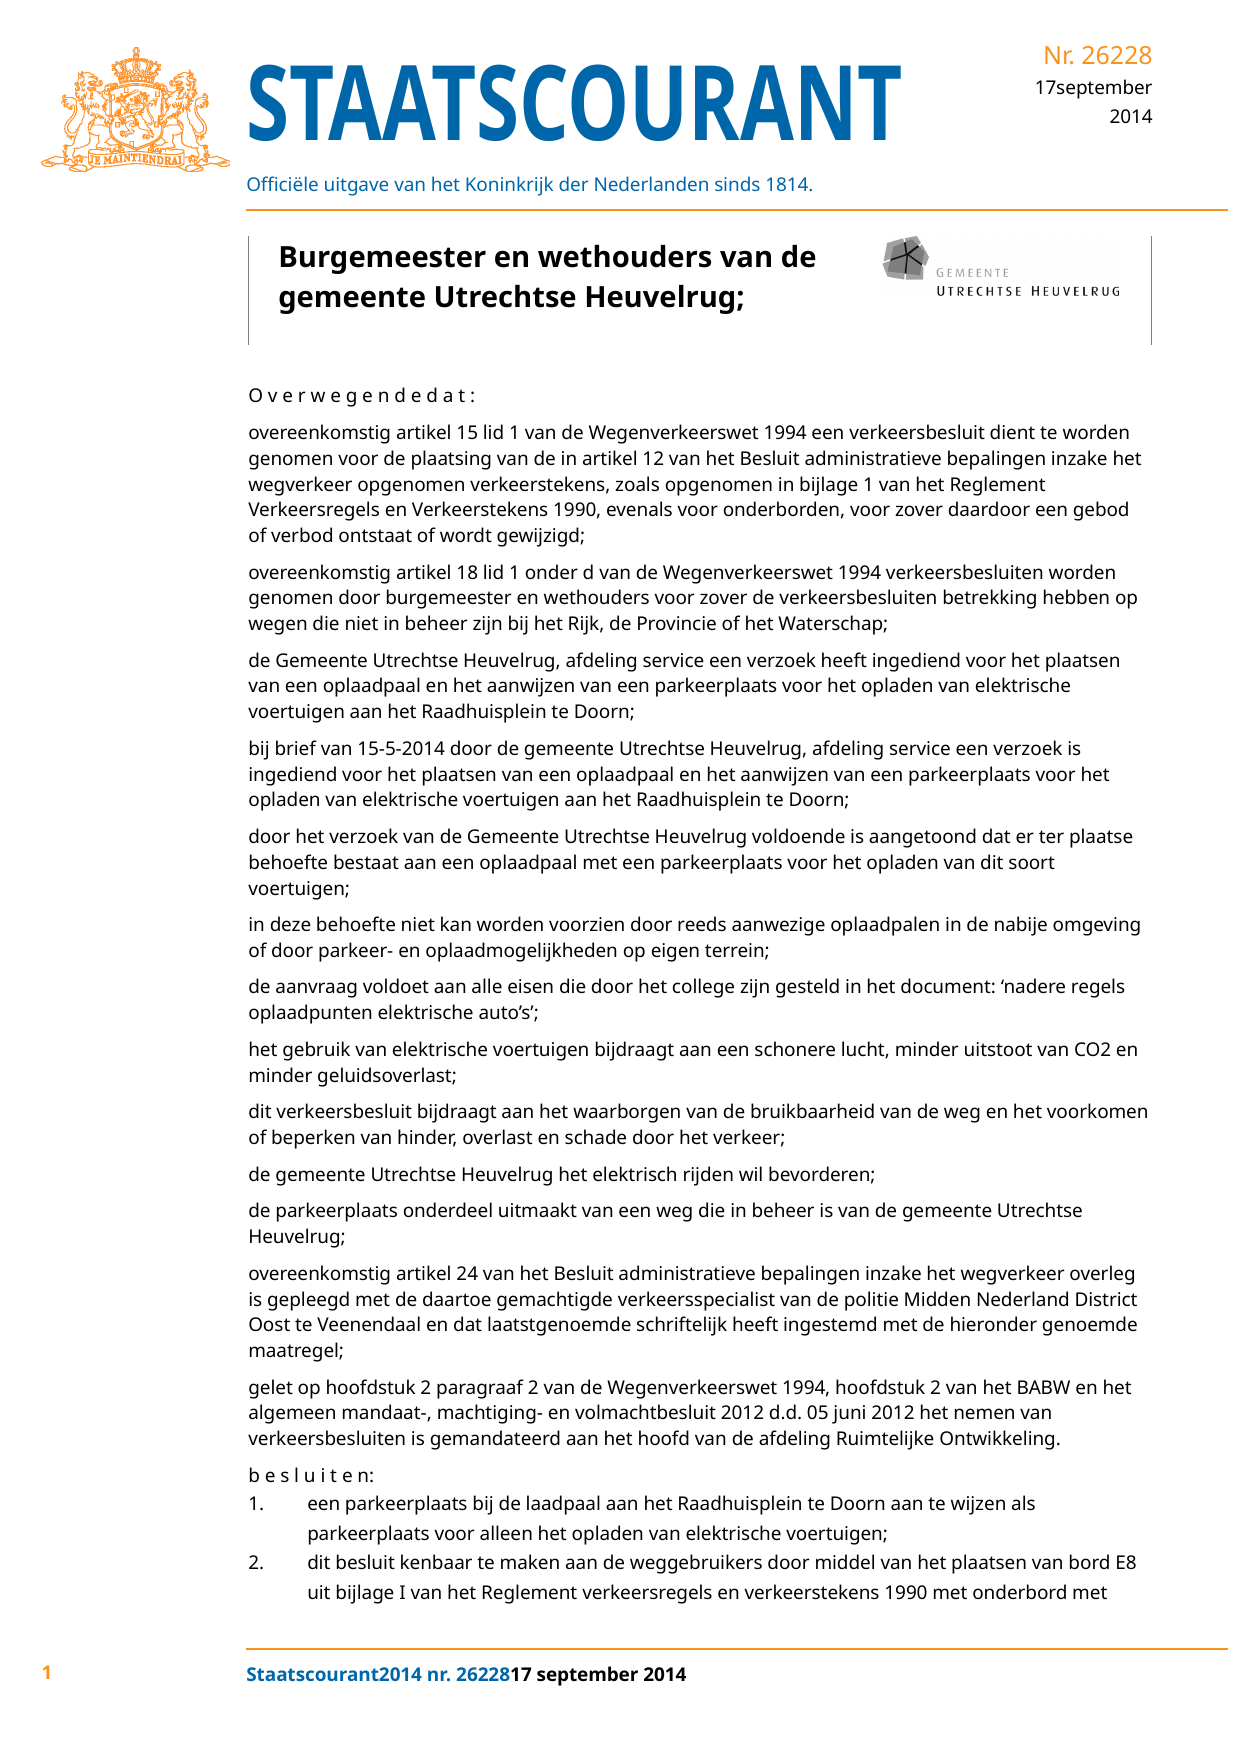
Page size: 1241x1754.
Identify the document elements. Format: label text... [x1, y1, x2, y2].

text gelet op hoofdstuk 2 paragraaf 2 van de Wegenverkeerswet 1994, hoofdstuk 2 van het BABW en het algemeen mandaat-, machtiging- en volmachtbesluit 2012 d.d. 05 juni 2012 het nemen van verkeersbesluiten is gemandateerd aan het hoofd van de afdeling Ruimtelijke Ontwikkeling. [248, 1374, 1152, 1451]
text de Gemeente Utrechtse Heuvelrug, afdeling service een verzoek heeft ingediend voor het plaatsen van een oplaadpaal en het aanwijzen van een parkeerplaats voor het opladen van elektrische voertuigen aan het Raadhuisplein te Doorn; [248, 647, 1152, 724]
text de gemeente Utrechtse Heuvelrug het elektrisch rijden wil bevorderen; [248, 1161, 1152, 1187]
text overeenkomstig artikel 18 lid 1 onder d van de Wegenverkeerswet 1994 verkeersbesluiten worden genomen door burgemeester en wethouders voor zover de verkeersbesluiten betrekking hebben op wegen die niet in beheer zijn bij het Rijk, de Provincie of het Waterschap; [248, 559, 1152, 636]
text overeenkomstig artikel 15 lid 1 van de Wegenverkeerswet 1994 een verkeersbesluit dient te worden genomen voor de plaatsing van de in artikel 12 van het Besluit administratieve bepalingen inzake het wegverkeer opgenomen verkeerstekens, zoals opgenomen in bijlage 1 van het Reglement Verkeersregels en Verkeerstekens 1990, evenals voor onderborden, voor zover daardoor een gebod of verbod ontstaat of wordt gewijzigd; [248, 419, 1152, 548]
table_header [850, 236, 1151, 345]
table_header Burgemeester en wethouders van de gemeente Utrechtse Heuvelrug; [249, 236, 850, 345]
list dit besluit kenbaar te maken aan de weggebruikers door middel van het plaatsen van bord E8 uit bijlage I van het Reglement verkeersregels en verkeerstekens 1990 met onderbord met [248, 1549, 1152, 1605]
list een parkeerplaats bij de laadpaal aan het Raadhuisplein te Doorn aan te wijzen als parkeerplaats voor alleen het opladen van elektrische voertuigen; [248, 1490, 1152, 1546]
text de parkeerplaats onderdeel uitmaakt van een weg die in beheer is van de gemeente Utrechtse Heuvelrug; [248, 1198, 1152, 1249]
text het gebruik van elektrische voertuigen bijdraagt aan een schonere lucht, minder uitstoot van CO2 en minder geluidsoverlast; [248, 1036, 1152, 1088]
text O v e r w e g e n d e d a t : [248, 383, 1152, 408]
text b e s l u i t e n: [248, 1462, 1152, 1488]
picture [882, 236, 1119, 296]
picture [41, 47, 231, 172]
text bij brief van 15-5-2014 door de gemeente Utrechtse Heuvelrug, afdeling service een verzoek is ingediend voor het plaatsen van een oplaadpaal en het aanwijzen van een parkeerplaats voor het opladen van elektrische voertuigen aan het Raadhuisplein te Doorn; [248, 735, 1152, 812]
text dit verkeersbesluit bijdraagt aan het waarborgen van de bruikbaarheid van de weg en het voorkomen of beperken van hinder, overlast en schade door het verkeer; [248, 1098, 1152, 1150]
text in deze behoefte niet kan worden voorzien door reeds aanwezige oplaadpalen in de nabije omgeving of door parkeer- en oplaadmogelijkheden op eigen terrein; [248, 911, 1152, 963]
text door het verzoek van de Gemeente Utrechtse Heuvelrug voldoende is aangetoond dat er ter plaatse behoefte bestaat aan een oplaadpaal met een parkeerplaats voor het opladen van dit soort voertuigen; [248, 823, 1152, 900]
text de aanvraag voldoet aan alle eisen die door het college zijn gesteld in het document: ‘nadere regels oplaadpunten elektrische auto’s’; [248, 974, 1152, 1025]
text overeenkomstig artikel 24 van het Besluit administratieve bepalingen inzake het wegverkeer overleg is gepleegd met de daartoe gemachtigde verkeersspecialist van de politie Midden Nederland District Oost te Veenendaal en dat laatstgenoemde schriftelijk heeft ingestemd met de hieronder genoemde maatregel; [248, 1260, 1152, 1363]
